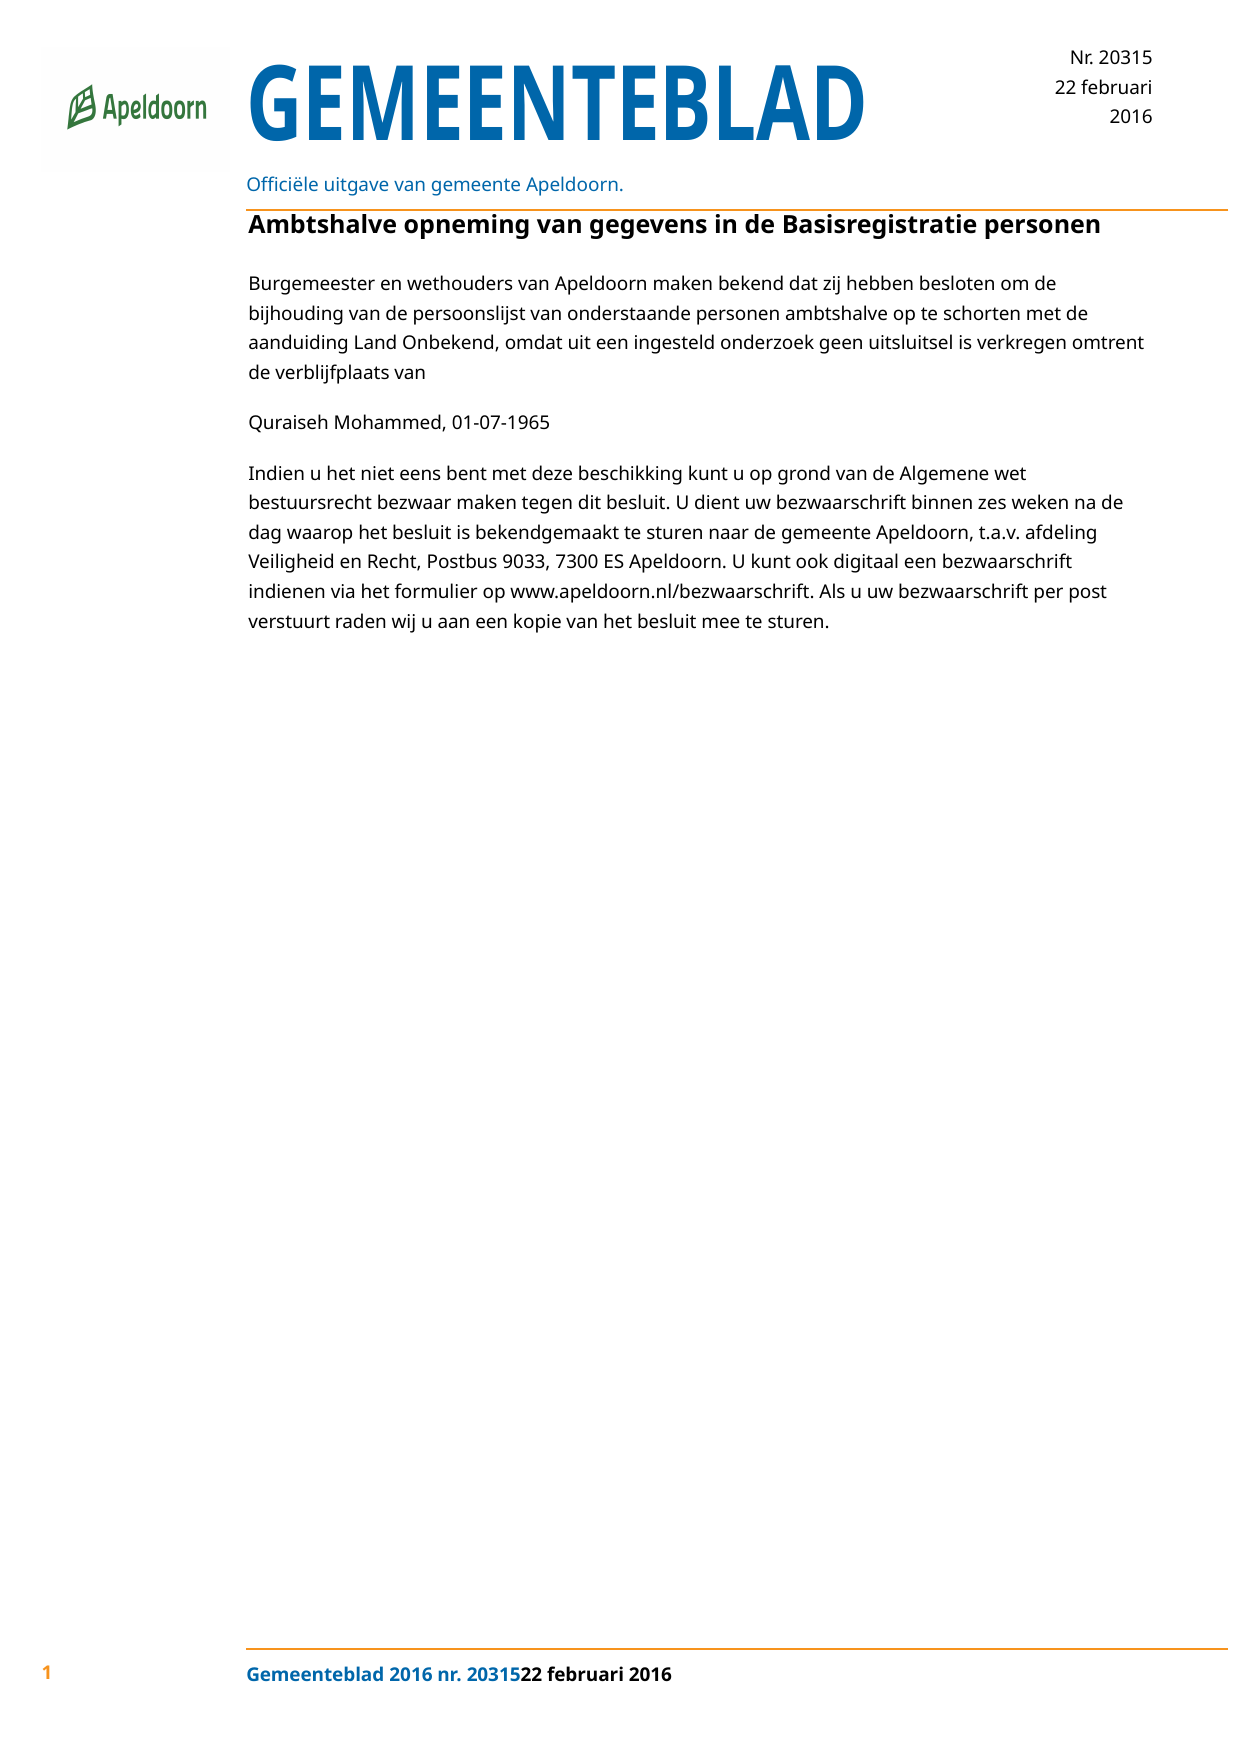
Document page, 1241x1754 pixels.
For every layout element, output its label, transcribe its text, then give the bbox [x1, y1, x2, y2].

text Quraiseh Mohammed, 01-07-1965 [248, 409, 1152, 435]
text Burgemeester en wethouders van Apeldoorn maken bekend dat zij hebben besloten om de bijhouding van de persoonslijst van onderstaande personen ambtshalve op te schorten met de aanduiding Land Onbekend, omdat uit een ingesteld onderzoek geen uitsluitsel is verkregen omtrent de verblijfplaats van [248, 270, 1152, 385]
text Indien u het niet eens bent met deze beschikking kunt u op grond van de Algemene wet bestuursrecht bezwaar maken tegen dit besluit. U dient uw bezwaarschrift binnen zes weken na de dag waarop het besluit is bekendgemaakt te sturen naar de gemeente Apeldoorn, t.a.v. afdeling Veiligheid en Recht, Postbus 9033, 7300 ES Apeldoorn. U kunt ook digitaal een bezwaarschrift indienen via het formulier op www.apeldoorn.nl/bezwaarschrift. Als u uw bezwaarschrift per post verstuurt raden wij u aan een kopie van het besluit mee te sturen. [248, 460, 1152, 633]
picture [41, 47, 231, 172]
text Ambtshalve opneming van gegevens in de Basisregistratie personen [248, 211, 1152, 241]
